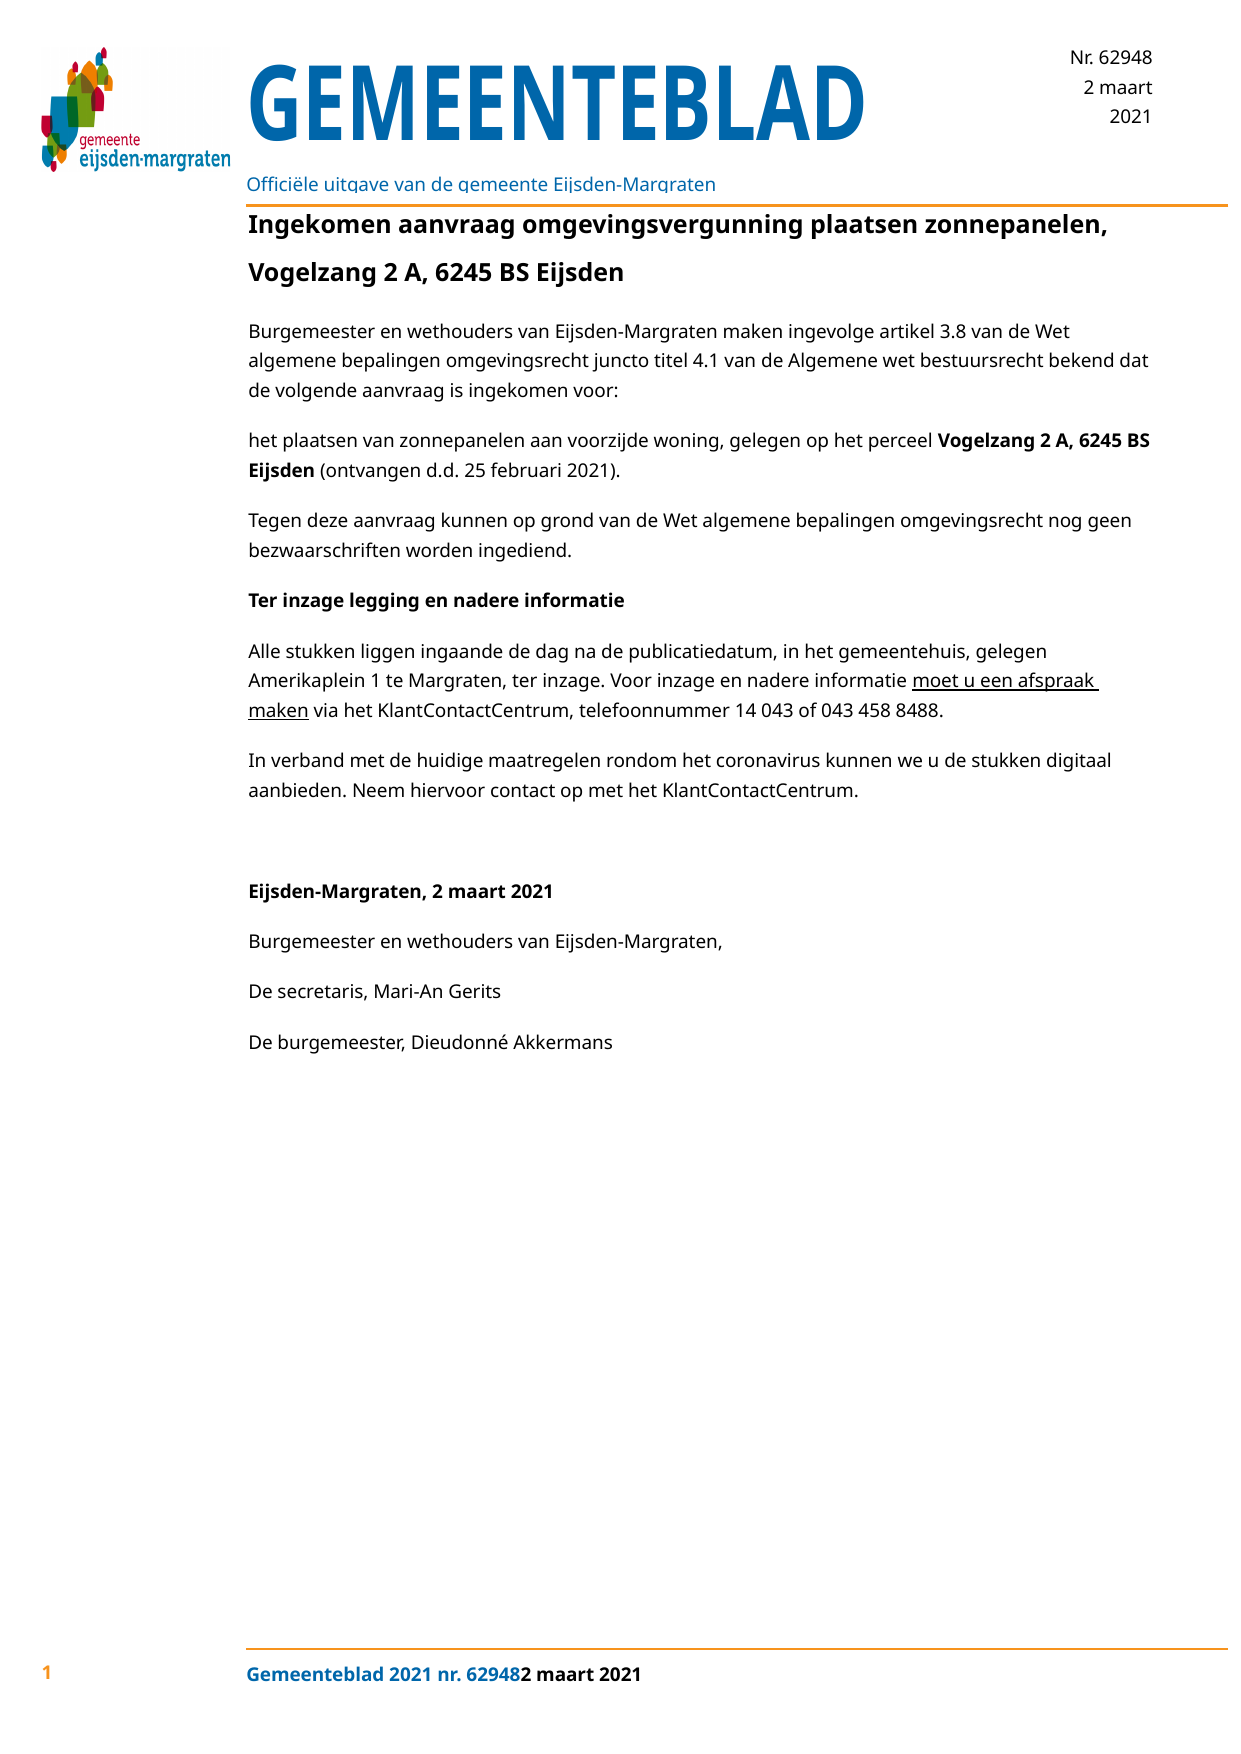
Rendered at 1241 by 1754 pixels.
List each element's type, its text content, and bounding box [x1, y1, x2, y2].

text De burgemeester, Dieudonné Akkermans [248, 1029, 1152, 1055]
text Eijsden-Margraten, 2 maart 2021 [248, 878, 1152, 904]
text Burgemeester en wethouders van Eijsden-Margraten, [248, 928, 1152, 954]
text Burgemeester en wethouders van Eijsden-Margraten maken ingevolge artikel 3.8 van de Wet algemene bepalingen omgevingsrecht juncto titel 4.1 van de Algemene wet bestuursrecht bekend dat de volgende aanvraag is ingekomen voor: [248, 318, 1152, 403]
text De secretaris, Mari-An Gerits [248, 979, 1152, 1004]
text In verband met de huidige maatregelen rondom het coronavirus kunnen we u de stukken digitaal aanbieden. Neem hiervoor contact op met het KlantContactCentrum. [248, 747, 1152, 803]
text Alle stukken liggen ingaande de dag na de publicatiedatum, in het gemeentehuis, gelegen Amerikaplein 1 te Margraten, ter inzage. Voor inzage en nadere informatie moet u een afspraak maken via het KlantContactCentrum, telefoonnummer 14 043 of 043 458 8488. [248, 638, 1152, 723]
text Ingekomen aanvraag omgevingsvergunning plaatsen zonnepanelen, Vogelzang 2 A, 6245 BS Eijsden [248, 207, 1152, 288]
picture [41, 47, 231, 172]
text Tegen deze aanvraag kunnen op grond van de Wet algemene bepalingen omgevingsrecht nog geen bezwaarschriften worden ingediend. [248, 507, 1152, 563]
text het plaatsen van zonnepanelen aan voorzijde woning, gelegen op het perceel Vogelzang 2 A, 6245 BS Eijsden (ontvangen d.d. 25 februari 2021). [248, 427, 1152, 483]
text Ter inzage legging en nadere informatie [248, 587, 1152, 613]
